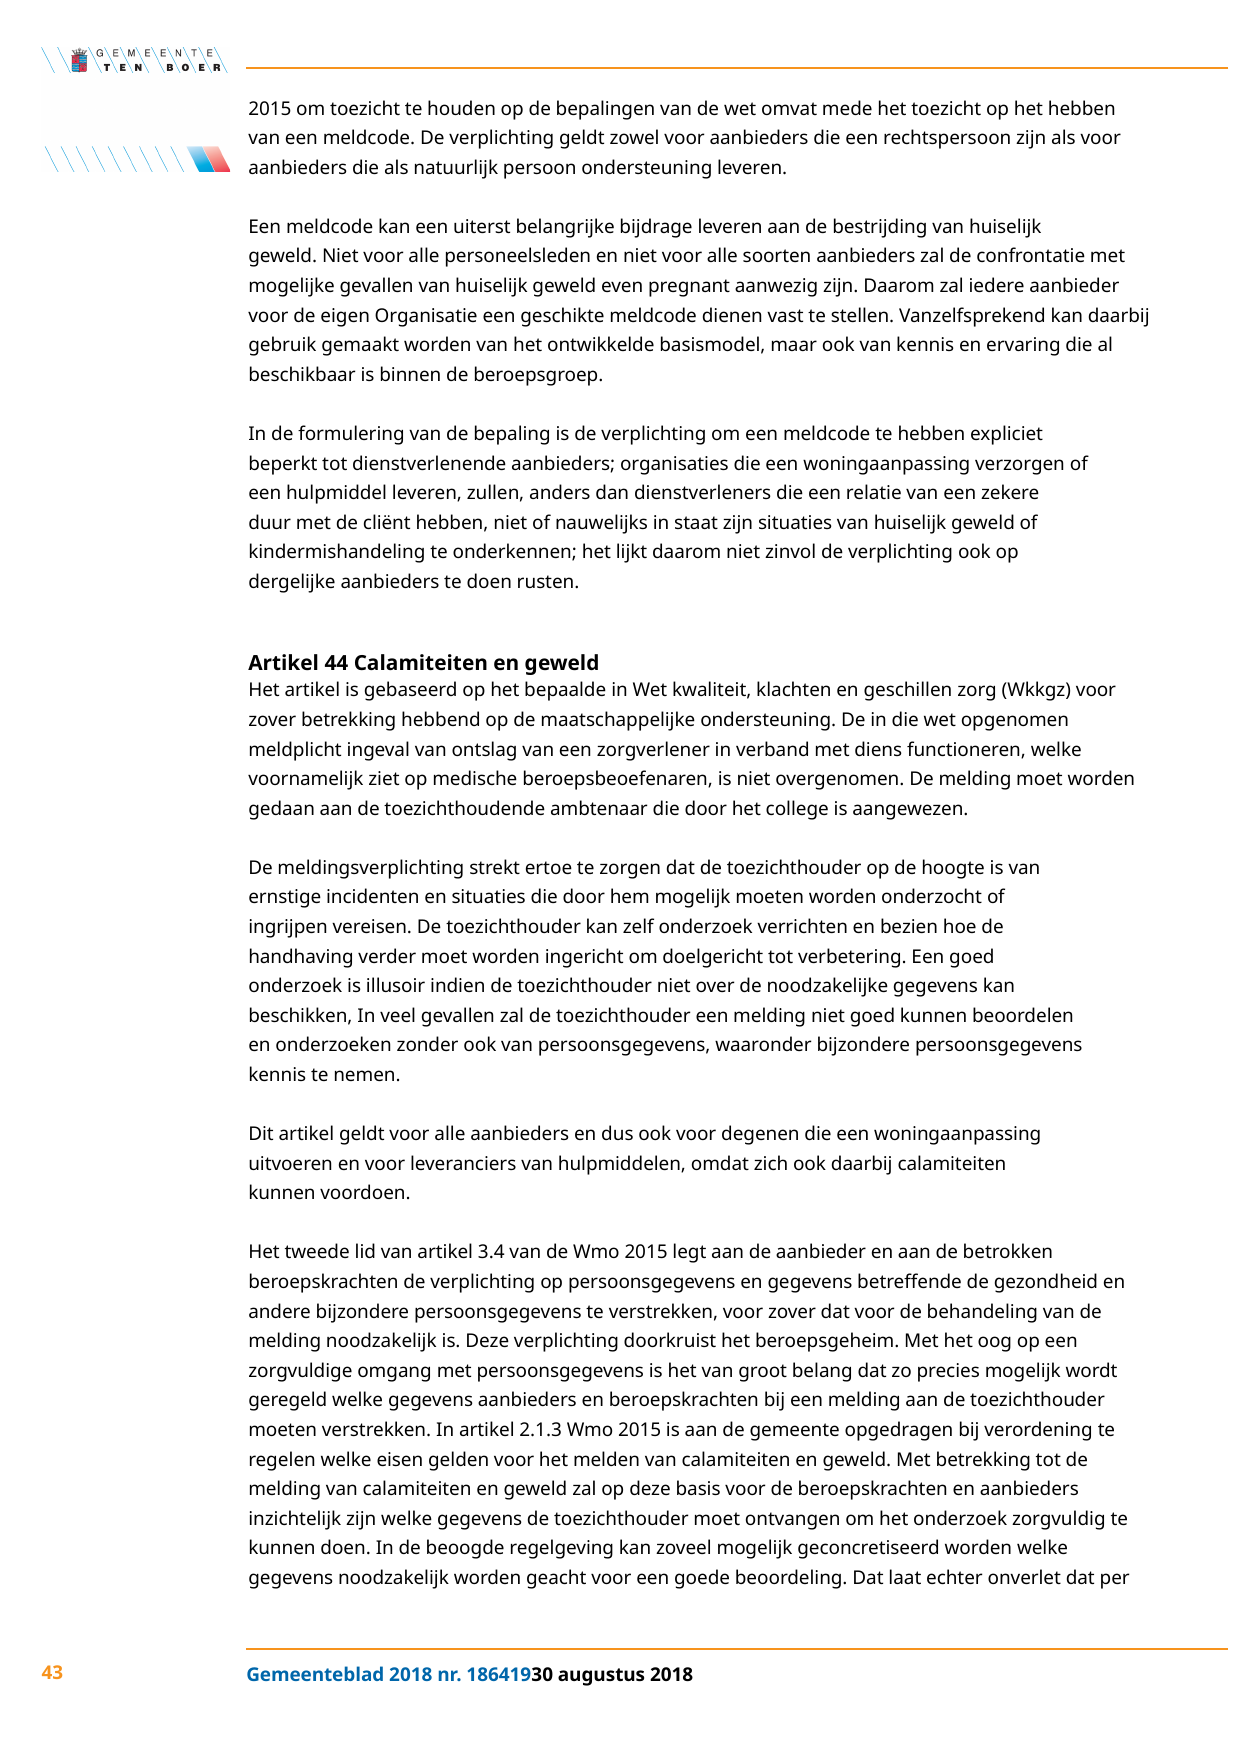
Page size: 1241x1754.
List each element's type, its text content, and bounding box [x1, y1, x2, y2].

text uitvoeren en voor leveranciers van hulpmiddelen, omdat zich ook daarbij calamiteiten [248, 1150, 1152, 1176]
picture [41, 47, 231, 172]
text ingrijpen vereisen. De toezichthouder kan zelf onderzoek verrichten en bezien hoe de [248, 913, 1152, 939]
text De meldingsverplichting strekt ertoe te zorgen dat de toezichthouder op de hoogte is van [248, 854, 1152, 880]
text beperkt tot dienstverlenende aanbieders; organisaties die een woningaanpassing verzorgen of [248, 450, 1152, 476]
text beschikken, In veel gevallen zal de toezichthouder een melding niet goed kunnen beoordelen [248, 1002, 1152, 1028]
text ernstige incidenten en situaties die door hem mogelijk moeten worden onderzocht of [248, 884, 1152, 909]
text kennis te nemen. [248, 1061, 1152, 1087]
text en onderzoeken zonder ook van persoonsgegevens, waaronder bijzondere persoonsgegevens [248, 1032, 1152, 1057]
text beroepskrachten de verplichting op persoonsgegevens en gegevens betreffende de gezondheid en andere bijzondere persoonsgegevens te verstrekken, voor zover dat voor de behandeling van de melding noodzakelijk is. Deze verplichting doorkruist het beroepsgeheim. Met het oog op een zorgvuldige omgang met persoonsgegevens is het van groot belang dat zo precies mogelijk wordt geregeld welke gegevens aanbieders en beroepskrachten bij een melding aan de toezichthouder moeten verstrekken. In artikel 2.1.3 Wmo 2015 is aan de gemeente opgedragen bij verordening te regelen welke eisen gelden voor het melden van calamiteiten en geweld. Met betrekking tot de melding van calamiteiten en geweld zal op deze basis voor de beroepskrachten en aanbieders inzichtelijk zijn welke gegevens de toezichthouder moet ontvangen om het onderzoek zorgvuldig te kunnen doen. In de beoogde regelgeving kan zoveel mogelijk geconcretiseerd worden welke gegevens noodzakelijk worden geacht voor een goede beoordeling. Dat laat echter onverlet dat per [248, 1268, 1152, 1590]
text een hulpmiddel leveren, zullen, anders dan dienstverleners die een relatie van een zekere [248, 479, 1152, 505]
text Artikel 44 Calamiteiten en geweld [248, 648, 1152, 677]
text Het artikel is gebaseerd op het bepaalde in Wet kwaliteit, klachten en geschillen zorg (Wkkgz) voor zover betrekking hebbend op de maatschappelijke ondersteuning. De in die wet opgenomen meldplicht ingeval van ontslag van een zorgverlener in verband met diens functioneren, welke voornamelijk ziet op medische beroepsbeoefenaren, is niet overgenomen. De melding moet worden gedaan aan de toezichthoudende ambtenaar die door het college is aangewezen. [248, 677, 1152, 821]
text geweld. Niet voor alle personeelsleden en niet voor alle soorten aanbieders zal de confrontatie met mogelijke gevallen van huiselijk geweld even pregnant aanwezig zijn. Daarom zal iedere aanbieder voor de eigen Organisatie een geschikte meldcode dienen vast te stellen. Vanzelfsprekend kan daarbij gebruik gemaakt worden van het ontwikkelde basismodel, maar ook van kennis en ervaring die al beschikbaar is binnen de beroepsgroep. [248, 243, 1152, 387]
text dergelijke aanbieders te doen rusten. [248, 568, 1152, 594]
text Een meldcode kan een uiterst belangrijke bijdrage leveren aan de bestrijding van huiselijk [248, 213, 1152, 239]
text duur met de cliënt hebben, niet of nauwelijks in staat zijn situaties van huiselijk geweld of [248, 509, 1152, 535]
text Het tweede lid van artikel 3.4 van de Wmo 2015 legt aan de aanbieder en aan de betrokken [248, 1239, 1152, 1264]
text Dit artikel geldt voor alle aanbieders en dus ook voor degenen die een woningaanpassing [248, 1120, 1152, 1146]
text 2015 om toezicht te houden op de bepalingen van de wet omvat mede het toezicht op het hebben van een meldcode. De verplichting geldt zowel voor aanbieders die een rechtspersoon zijn als voor aanbieders die als natuurlijk persoon ondersteuning leveren. [248, 95, 1152, 180]
text In de formulering van de bepaling is de verplichting om een meldcode te hebben expliciet [248, 420, 1152, 446]
text kunnen voordoen. [248, 1179, 1152, 1205]
text onderzoek is illusoir indien de toezichthouder niet over de noodzakelijke gegevens kan [248, 972, 1152, 998]
text handhaving verder moet worden ingericht om doelgericht tot verbetering. Een goed [248, 943, 1152, 968]
text kindermishandeling te onderkennen; het lijkt daarom niet zinvol de verplichting ook op [248, 538, 1152, 564]
